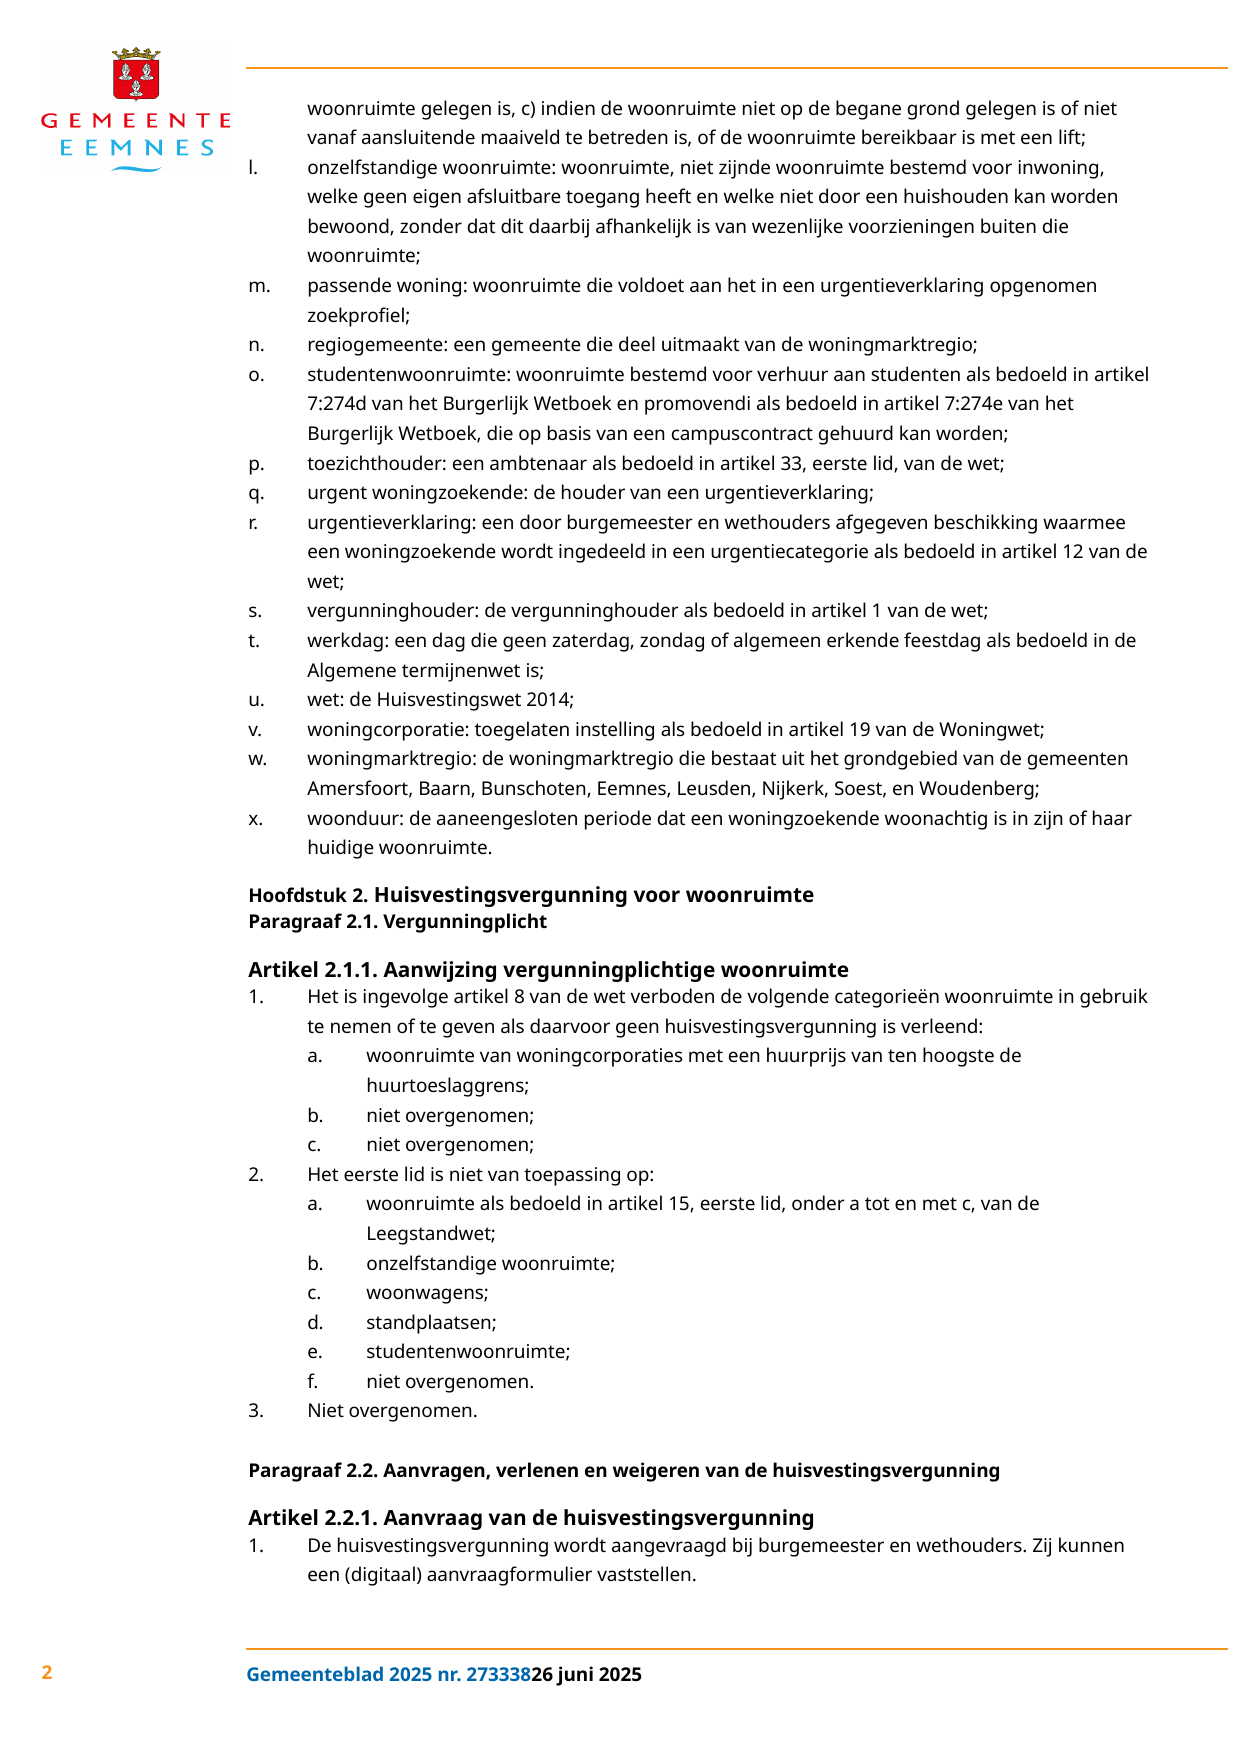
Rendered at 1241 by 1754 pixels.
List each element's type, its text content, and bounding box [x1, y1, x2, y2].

list werkdag: een dag die geen zaterdag, zondag of algemeen erkende feestdag als bedoeld in de Algemene termijnenwet is; [248, 627, 1152, 683]
list studentenwoonruimte; [307, 1338, 1152, 1364]
list urgent woningzoekende: de houder van een urgentieverklaring; [248, 479, 1152, 505]
list Niet overgenomen. [248, 1398, 1152, 1423]
list urgentieverklaring: een door burgemeester en wethouders afgegeven beschikking waarmee een woningzoekende wordt ingedeeld in een urgentiecategorie als bedoeld in artikel 12 van de wet; [248, 509, 1152, 594]
list standplaatsen; [307, 1309, 1152, 1334]
list woningcorporatie: toegelaten instelling als bedoeld in artikel 19 van de Woningwet; [248, 716, 1152, 742]
list woonwagens; [307, 1279, 1152, 1305]
list Het is ingevolge artikel 8 van de wet verboden de volgende categorieën woonruimte in gebruik te nemen of te geven als daarvoor geen huisvestingsvergunning is verleend: [248, 983, 1152, 1039]
text Paragraaf 2.1. Vergunningplicht [248, 908, 1152, 934]
list Het eerste lid is niet van toepassing op: [248, 1161, 1152, 1187]
list niet overgenomen; [307, 1131, 1152, 1157]
list woonruimte als bedoeld in artikel 15, eerste lid, onder a tot en met c, van de Leegstandwet; [307, 1191, 1152, 1246]
text Paragraaf 2.2. Aanvragen, verlenen en weigeren van de huisvestingsvergunning [248, 1457, 1152, 1482]
list De huisvestingsvergunning wordt aangevraagd bij burgemeester en wethouders. Zij kunnen een (digitaal) aanvraagformulier vaststellen. [248, 1532, 1152, 1587]
list onzelfstandige woonruimte: woonruimte, niet zijnde woonruimte bestemd voor inwoning, welke geen eigen afsluitbare toegang heeft en welke niet door een huishouden kan worden bewoond, zonder dat dit daarbij afhankelijk is van wezenlijke voorzieningen buiten die woonruimte; [248, 154, 1152, 268]
text Artikel 2.1.1. Aanwijzing vergunningplichtige woonruimte [248, 955, 1152, 983]
list niet overgenomen. [307, 1368, 1152, 1394]
picture [41, 47, 231, 172]
list woningmarktregio: de woningmarktregio die bestaat uit het grondgebied van de gemeenten Amersfoort, Baarn, Bunschoten, Eemnes, Leusden, Nijkerk, Soest, en Woudenberg; [248, 746, 1152, 801]
list woonruimte van woningcorporaties met een huurprijs van ten hoogste de huurtoeslaggrens; [307, 1043, 1152, 1098]
text Artikel 2.2.1. Aanvraag van de huisvestingsvergunning [248, 1503, 1152, 1532]
list niet overgenomen; [307, 1102, 1152, 1127]
text Hoofdstuk 2. Huisvestingsvergunning voor woonruimte [248, 880, 1152, 908]
list regiogemeente: een gemeente die deel uitmaakt van de woningmarktregio; [248, 331, 1152, 357]
list onzelfstandige woonruimte; [307, 1250, 1152, 1275]
list wet: de Huisvestingswet 2014; [248, 686, 1152, 712]
list woonruimte gelegen is, c) indien de woonruimte niet op de begane grond gelegen is of niet vanaf aansluitende maaiveld te betreden is, of de woonruimte bereikbaar is met een lift; [248, 95, 1152, 150]
list studentenwoonruimte: woonruimte bestemd voor verhuur aan studenten als bedoeld in artikel 7:274d van het Burgerlijk Wetboek en promovendi als bedoeld in artikel 7:274e van het Burgerlijk Wetboek, die op basis van een campuscontract gehuurd kan worden; [248, 361, 1152, 446]
list passende woning: woonruimte die voldoet aan het in een urgentieverklaring opgenomen zoekprofiel; [248, 272, 1152, 328]
list vergunninghouder: de vergunninghouder als bedoeld in artikel 1 van de wet; [248, 598, 1152, 623]
list toezichthouder: een ambtenaar als bedoeld in artikel 33, eerste lid, van de wet; [248, 450, 1152, 476]
list woonduur: de aaneengesloten periode dat een woningzoekende woonachtig is in zijn of haar huidige woonruimte. [248, 805, 1152, 860]
